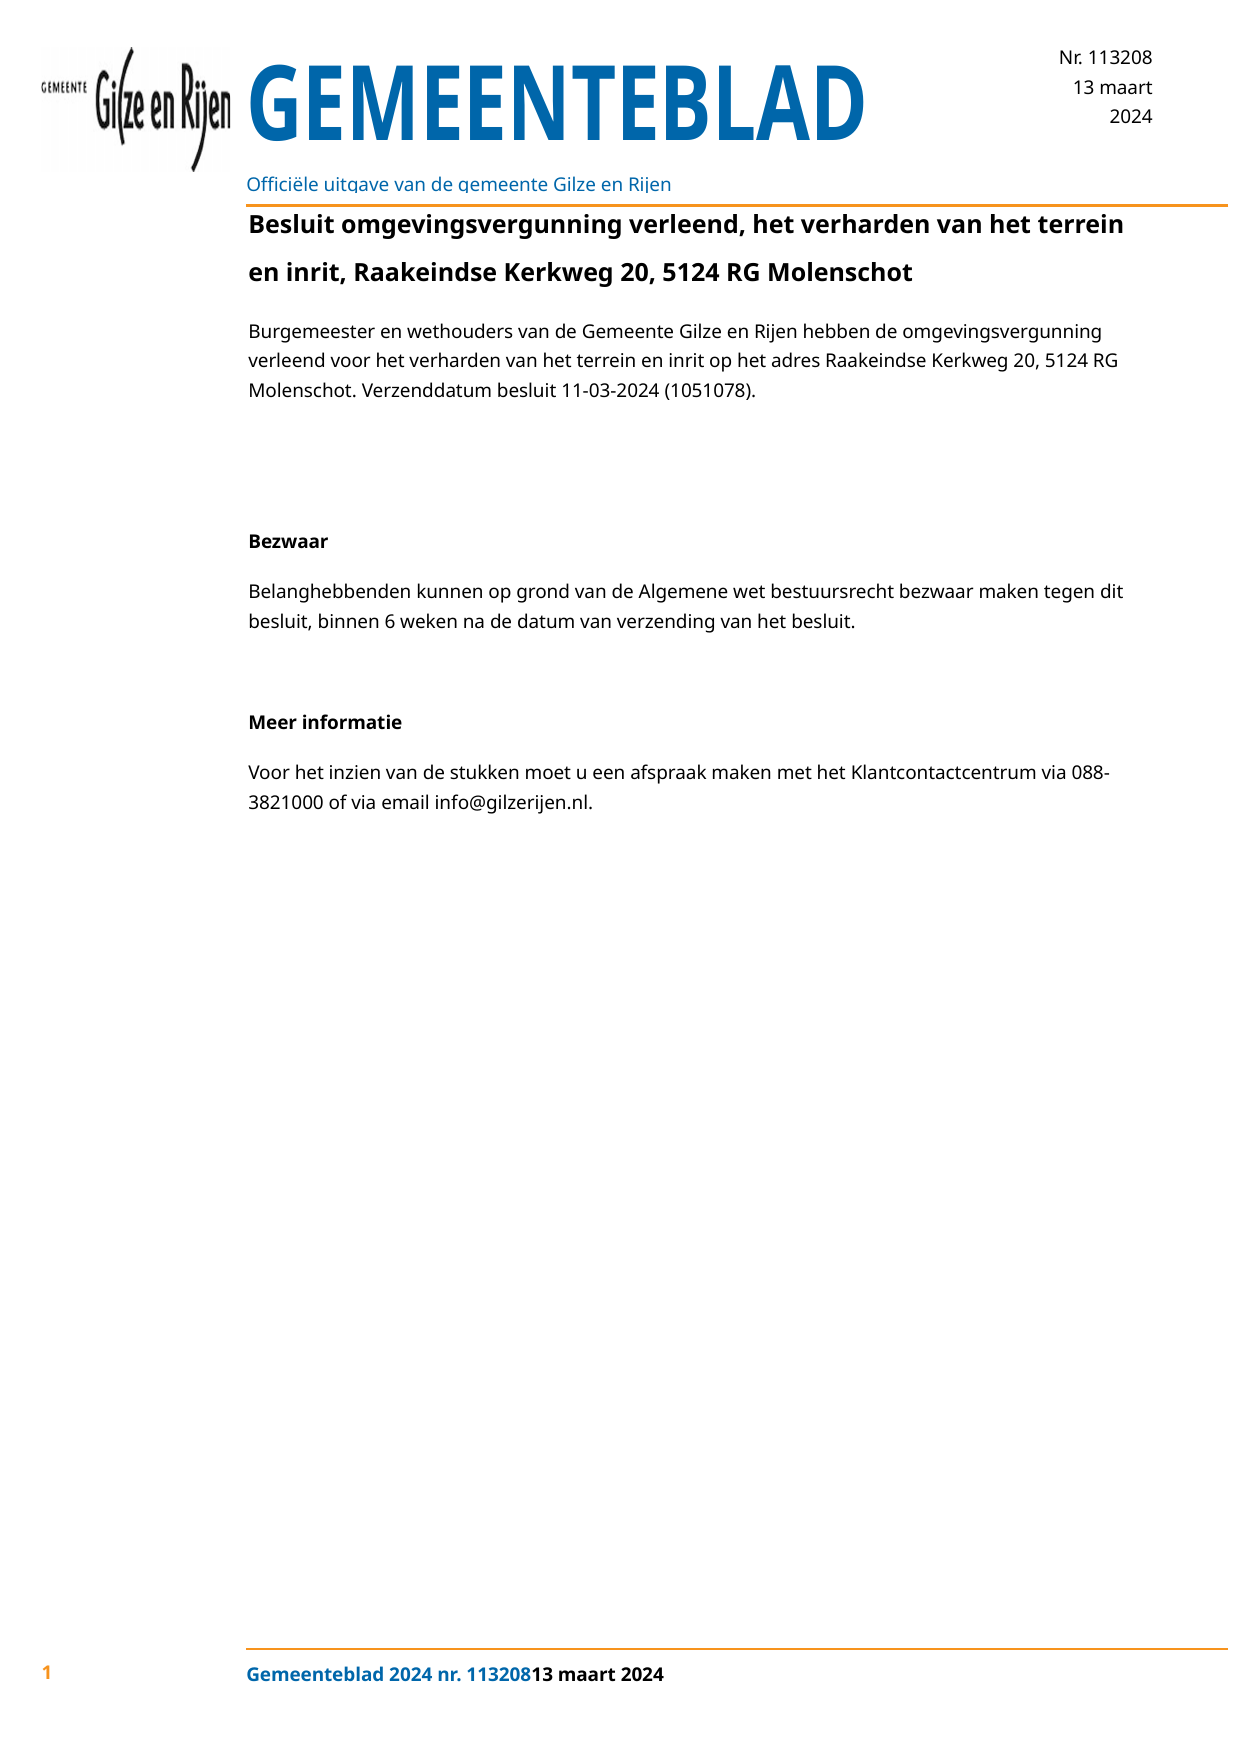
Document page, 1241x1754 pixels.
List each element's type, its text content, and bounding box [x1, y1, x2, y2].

text Meer informatie [248, 709, 1152, 735]
text Belanghebbenden kunnen op grond van de Algemene wet bestuursrecht bezwaar maken tegen dit besluit, binnen 6 weken na de datum van verzending van het besluit. [248, 579, 1152, 634]
text Voor het inzien van de stukken moet u een afspraak maken met het Klantcontactcentrum via 088-3821000 of via email info@gilzerijen.nl. [248, 759, 1152, 815]
text Bezwaar [248, 528, 1152, 554]
text Burgemeester en wethouders van de Gemeente Gilze en Rijen hebben de omgevingsvergunning verleend voor het verharden van het terrein en inrit op het adres Raakeindse Kerkweg 20, 5124 RG Molenschot. Verzenddatum besluit 11-03-2024 (1051078). [248, 318, 1152, 403]
picture [41, 47, 231, 172]
text Besluit omgevingsvergunning verleend, het verharden van het terrein en inrit, Raakeindse Kerkweg 20, 5124 RG Molenschot [248, 207, 1152, 288]
